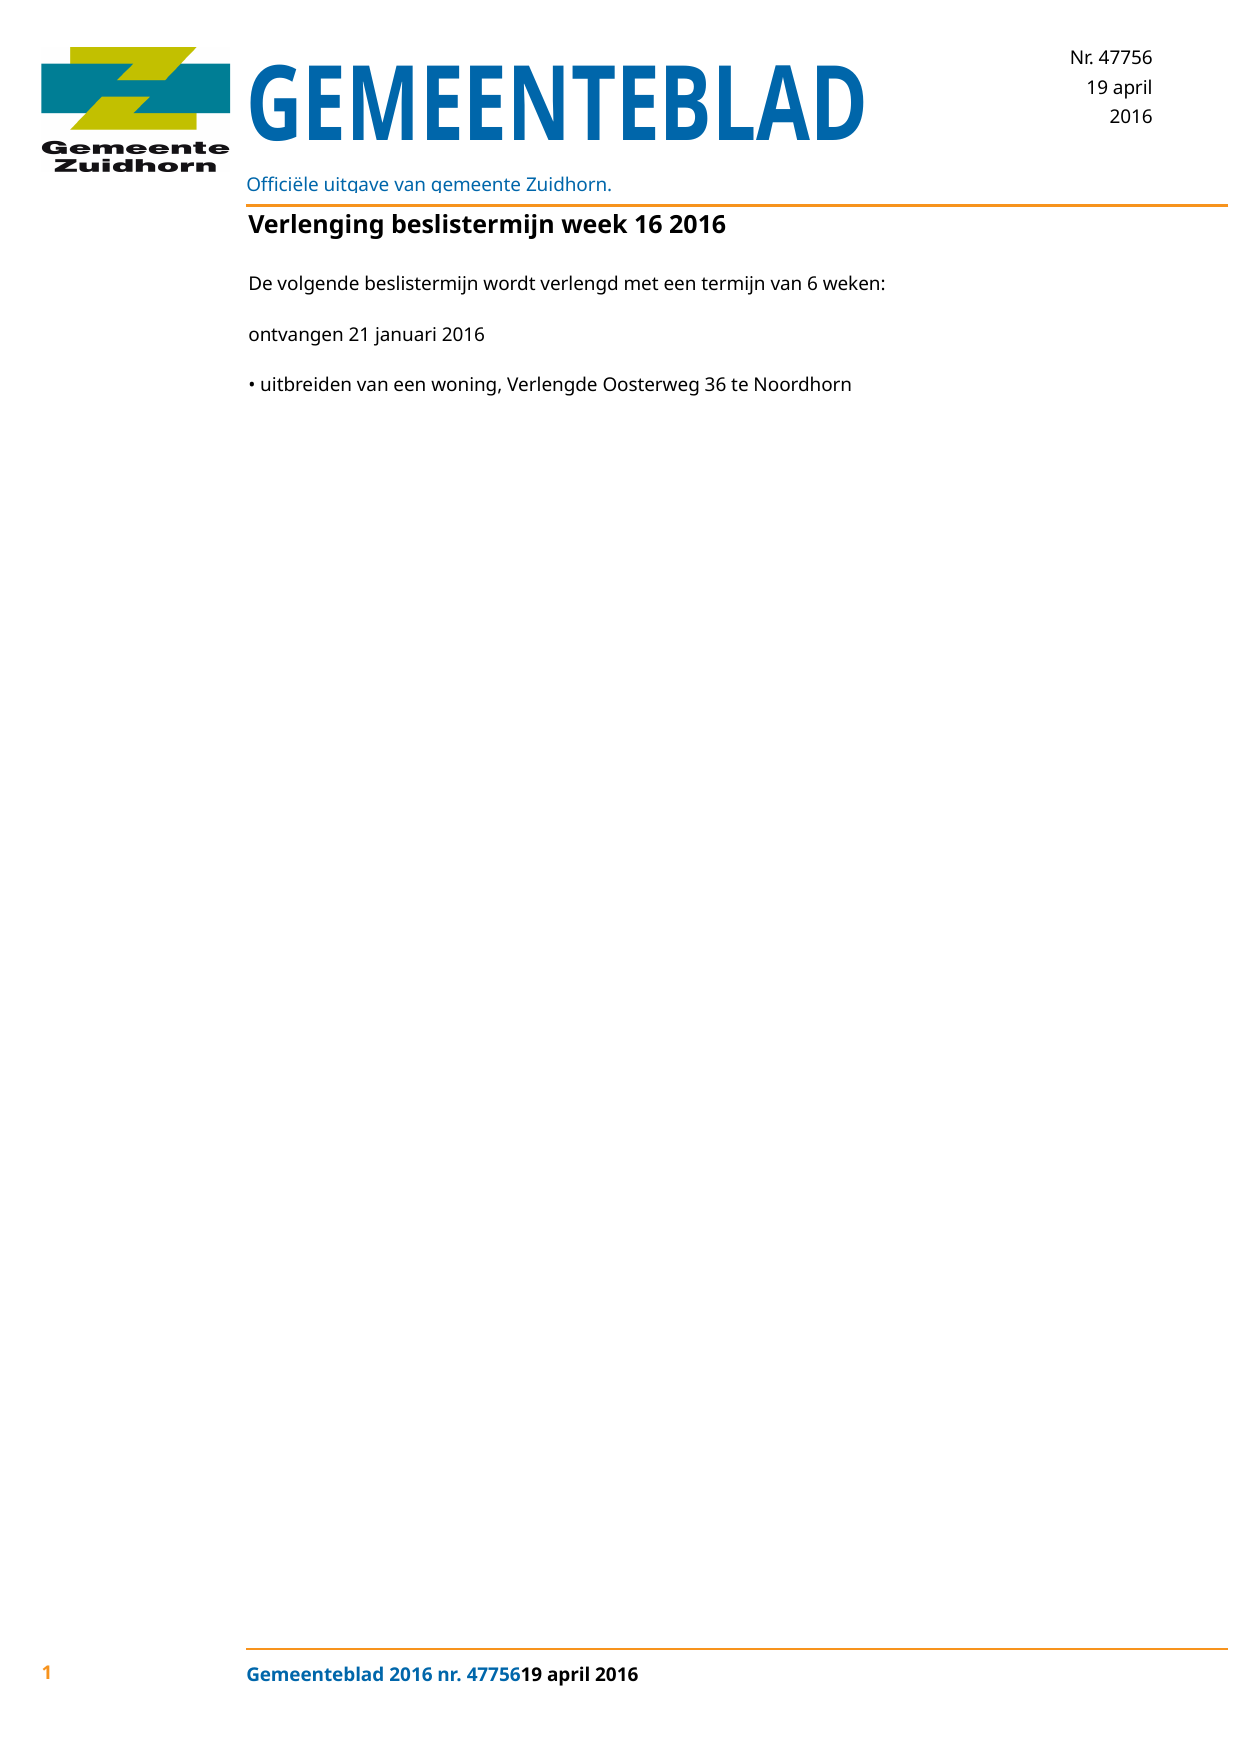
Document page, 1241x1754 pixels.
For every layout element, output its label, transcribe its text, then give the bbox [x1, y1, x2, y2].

text • uitbreiden van een woning, Verlengde Oosterweg 36 te Noordhorn [248, 371, 1152, 397]
text ontvangen 21 januari 2016 [248, 321, 1152, 346]
text De volgende beslistermijn wordt verlengd met een termijn van 6 weken: [248, 270, 1152, 296]
picture [41, 47, 231, 172]
text Verlenging beslistermijn week 16 2016 [248, 207, 1152, 241]
